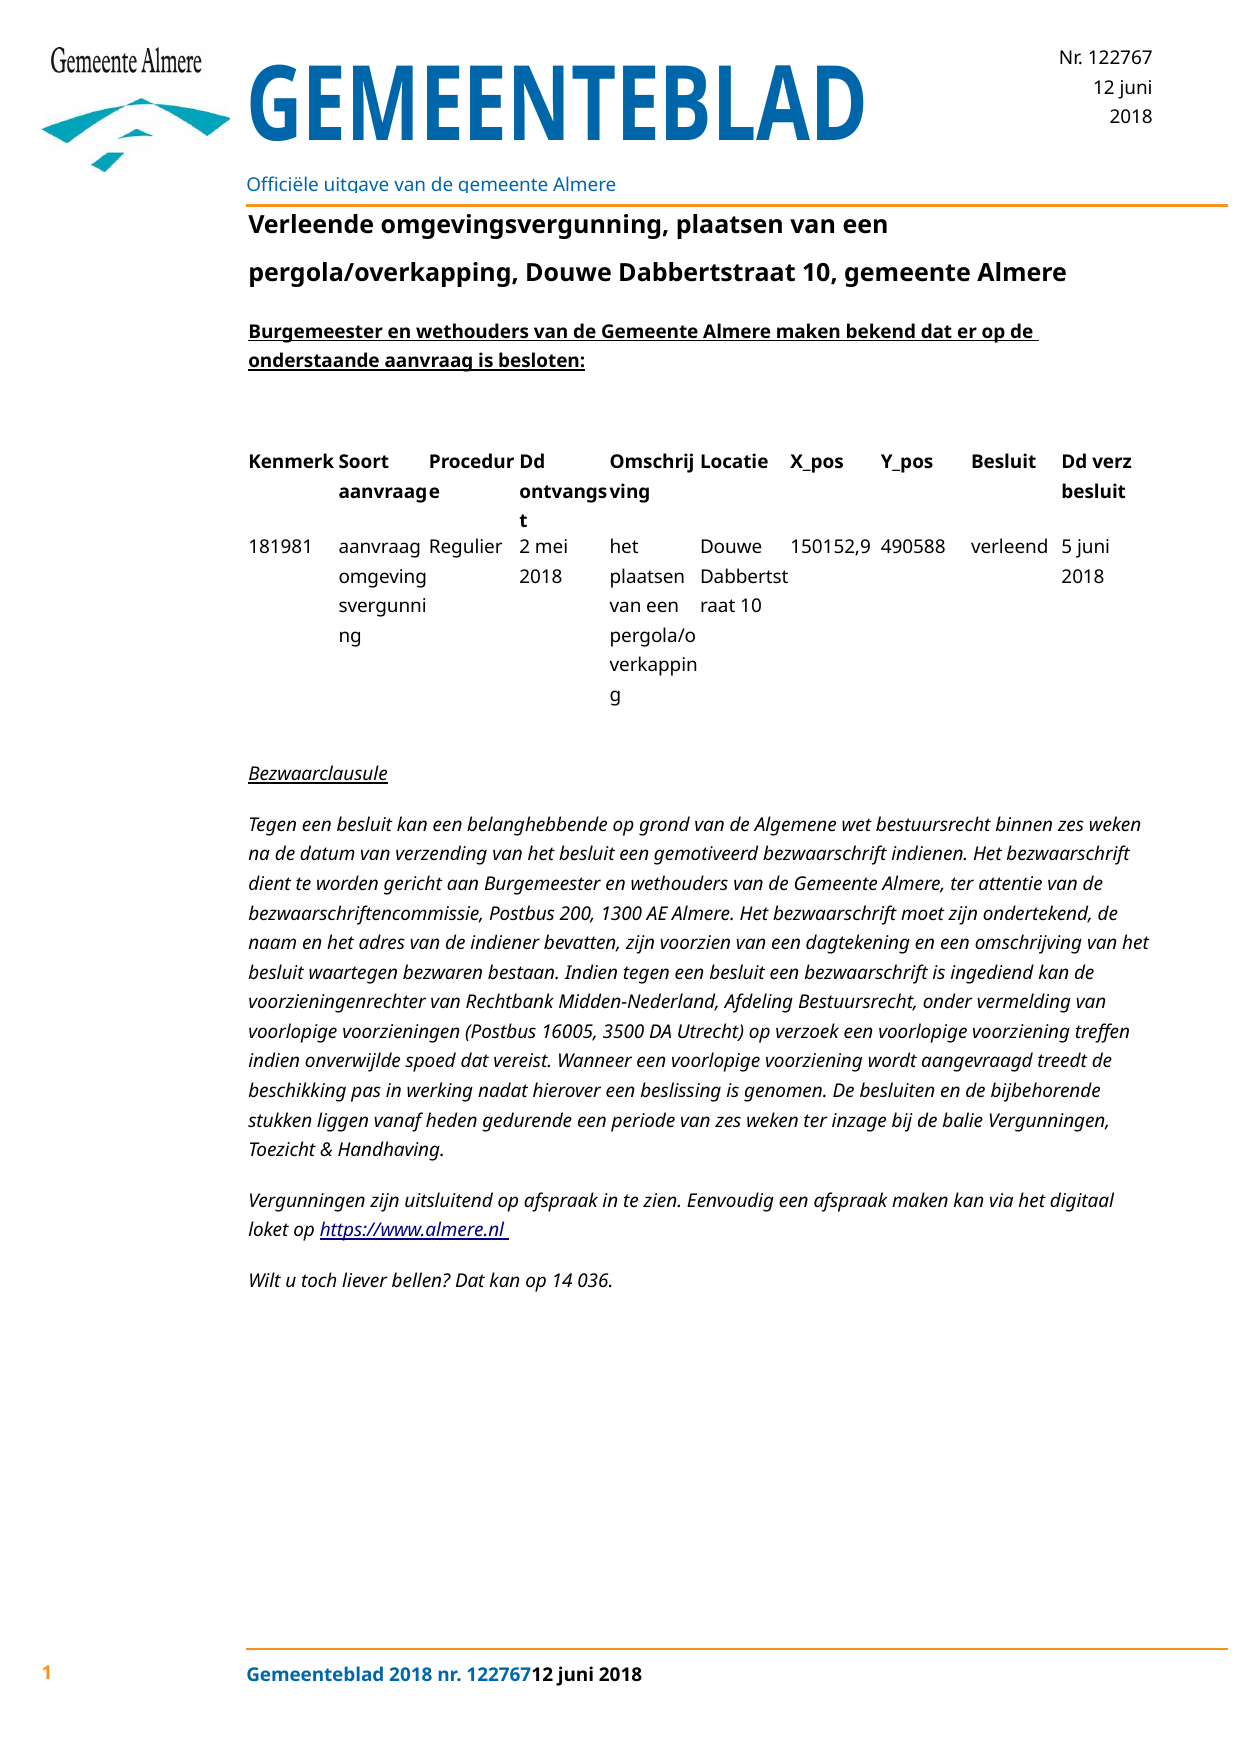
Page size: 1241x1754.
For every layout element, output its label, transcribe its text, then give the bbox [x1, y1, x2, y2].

text Verleende omgevingsvergunning, plaatsen van een pergola/overkapping, Douwe Dabbertstraat 10, gemeente Almere [248, 207, 1152, 288]
text Wilt u toch liever bellen? Dat kan op 14 036. [248, 1267, 1152, 1293]
table_cell 181981 [248, 533, 338, 707]
table_header Dd ontvangst [519, 449, 609, 533]
table_header Omschrijving [609, 449, 700, 533]
table_header Procedure [429, 449, 519, 533]
text Burgemeester en wethouders van de Gemeente Almere maken bekend dat er op de onderstaande aanvraag is besloten: [248, 318, 1152, 373]
picture [41, 47, 231, 172]
table_cell 2 mei 2018 [519, 533, 609, 707]
table_cell Regulier [429, 533, 519, 707]
table_cell 150152,9 [790, 533, 881, 707]
table_header Locatie [700, 449, 790, 533]
text Tegen een besluit kan een belanghebbende op grond van de Algemene wet bestuursrecht binnen zes weken na de datum van verzending van het besluit een gemotiveerd bezwaarschrift indienen. Het bezwaarschrift dient te worden gericht aan Burgemeester en wethouders van de Gemeente Almere, ter attentie van de bezwaarschriftencommissie, Postbus 200, 1300 AE Almere. Het bezwaarschrift moet zijn ondertekend, de naam en het adres van de indiener bevatten, zijn voorzien van een dagtekening en een omschrijving van het besluit waartegen bezwaren bestaan. Indien tegen een besluit een bezwaarschrift is ingediend kan de voorzieningenrechter van Rechtbank Midden-Nederland, Afdeling Bestuursrecht, onder vermelding van voorlopige voorzieningen (Postbus 16005, 3500 DA Utrecht) op verzoek een voorlopige voorziening treffen indien onverwijlde spoed dat vereist. Wanneer een voorlopige voorziening wordt aangevraagd treedt de beschikking pas in werking nadat hierover een beslissing is genomen. De besluiten en de bijbehorende stukken liggen vanaf heden gedurende een periode van zes weken ter inzage bij de balie Vergunningen, Toezicht & Handhaving. [248, 811, 1152, 1162]
table_header X_pos [790, 449, 881, 533]
table_header Soort aanvraag [338, 449, 429, 533]
table_header Kenmerk [248, 449, 338, 533]
table_cell 490588 [881, 533, 971, 707]
table_header Y_pos [881, 449, 971, 533]
table_header Besluit [971, 449, 1061, 533]
table_cell Douwe Dabbertstraat 10 [700, 533, 790, 707]
table_cell verleend [971, 533, 1061, 707]
text Vergunningen zijn uitsluitend op afspraak in te zien. Eenvoudig een afspraak maken kan via het digitaal loket op https://www.almere.nl [248, 1187, 1152, 1242]
table_cell 5 juni 2018 [1061, 533, 1152, 707]
table_cell aanvraag omgevingsvergunning [338, 533, 429, 707]
table_cell het plaatsen van een pergola/overkapping [609, 533, 700, 707]
table_header Dd verz besluit [1061, 449, 1152, 533]
text Bezwaarclausule [248, 761, 1152, 786]
